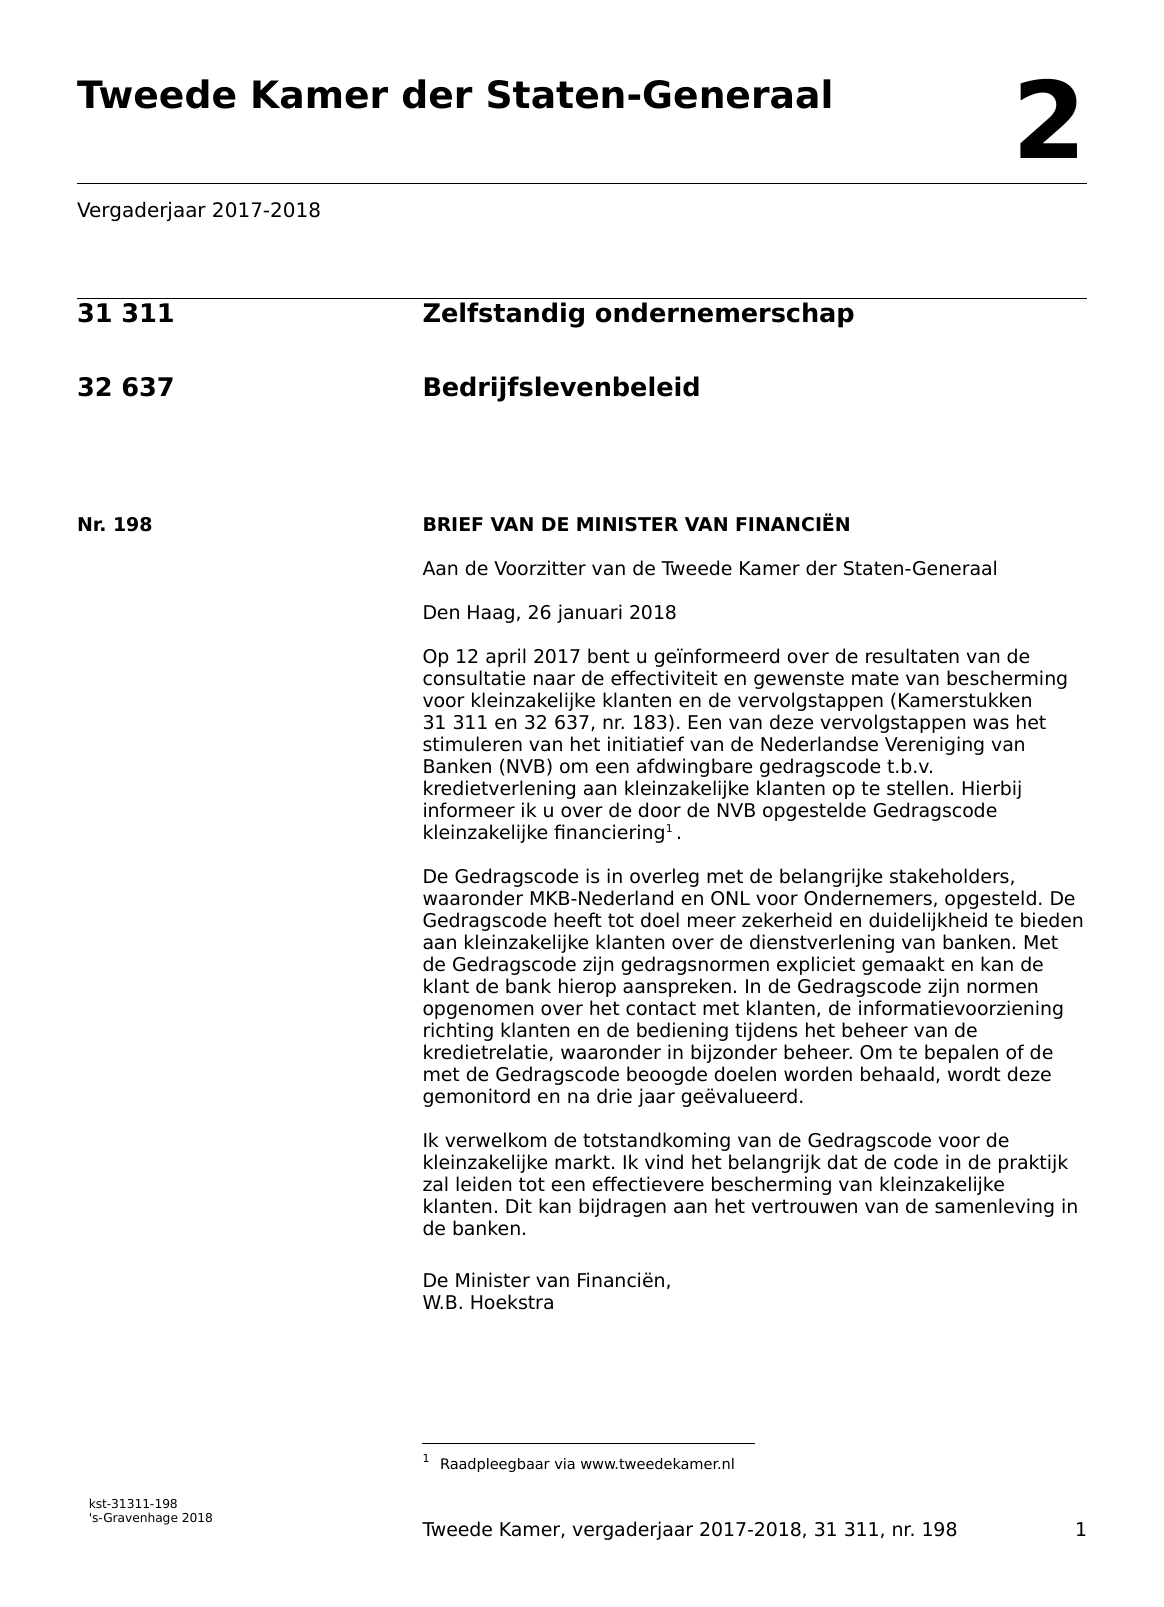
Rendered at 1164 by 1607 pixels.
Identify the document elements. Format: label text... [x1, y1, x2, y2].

text 's-Gravenhage 2018 [88, 1511, 323, 1525]
text Raadpleegbaar via www.tweedekamer.nl [422, 1452, 1087, 1474]
text kst-31311-198 [88, 1497, 323, 1511]
subtitle Nr. 198 BRIEF VAN DE MINISTER VAN FINANCIËN [77, 514, 1087, 536]
table_cell Vergaderjaar 2017-2018 [77, 184, 1087, 298]
text Op 12 april 2017 bent u geïnformeerd over de resultaten van de consultatie naar de effectiviteit en gewenste mate van bescherming voor kleinzakelijke klanten en de vervolgstappen (Kamerstukken 31 311 en 32 637, nr. 183). Een van deze vervolgstappen was het stimuleren van het initiatief van de Nederlandse Vereniging van Banken (NVB) om een afdwingbare gedragscode t.b.v. kredietverlening aan kleinzakelijke klanten op te stellen. Hierbij informeer ik u over de door de NVB opgestelde Gedragscode kleinzakelijke financiering. [422, 646, 1087, 844]
subtitle 31 311 Zelfstandig ondernemerschap [77, 299, 1087, 329]
text Aan de Voorzitter van de Tweede Kamer der Staten-Generaal [422, 558, 1087, 580]
table_header 2 [886, 59, 1087, 183]
text De Gedragscode is in overleg met de belangrijke stakeholders, waaronder MKB-Nederland en ONL voor Ondernemers, opgesteld. De Gedragscode heeft tot doel meer zekerheid en duidelijkheid te bieden aan kleinzakelijke klanten over de dienstverlening van banken. Met de Gedragscode zijn gedragsnormen expliciet gemaakt en kan de klant de bank hierop aanspreken. In de Gedragscode zijn normen opgenomen over het contact met klanten, de informatievoorziening richting klanten en de bediening tijdens het beheer van de kredietrelatie, waaronder in bijzonder beheer. Om te bepalen of de met de Gedragscode beoogde doelen worden behaald, wordt deze gemonitord en na drie jaar geëvalueerd. [422, 866, 1087, 1108]
text Ik verwelkom de totstandkoming van de Gedragscode voor de kleinzakelijke markt. Ik vind het belangrijk dat de code in de praktijk zal leiden tot een effectievere bescherming van kleinzakelijke klanten. Dit kan bijdragen aan het vertrouwen van de samenleving in de banken. [422, 1130, 1087, 1240]
table_header Tweede Kamer der Staten-Generaal [77, 59, 886, 183]
text De Minister van Financiën, W.B. Hoekstra [422, 1270, 1087, 1314]
text Den Haag, 26 januari 2018 [422, 602, 1087, 624]
subtitle 32 637 Bedrijfslevenbeleid [77, 373, 1087, 403]
